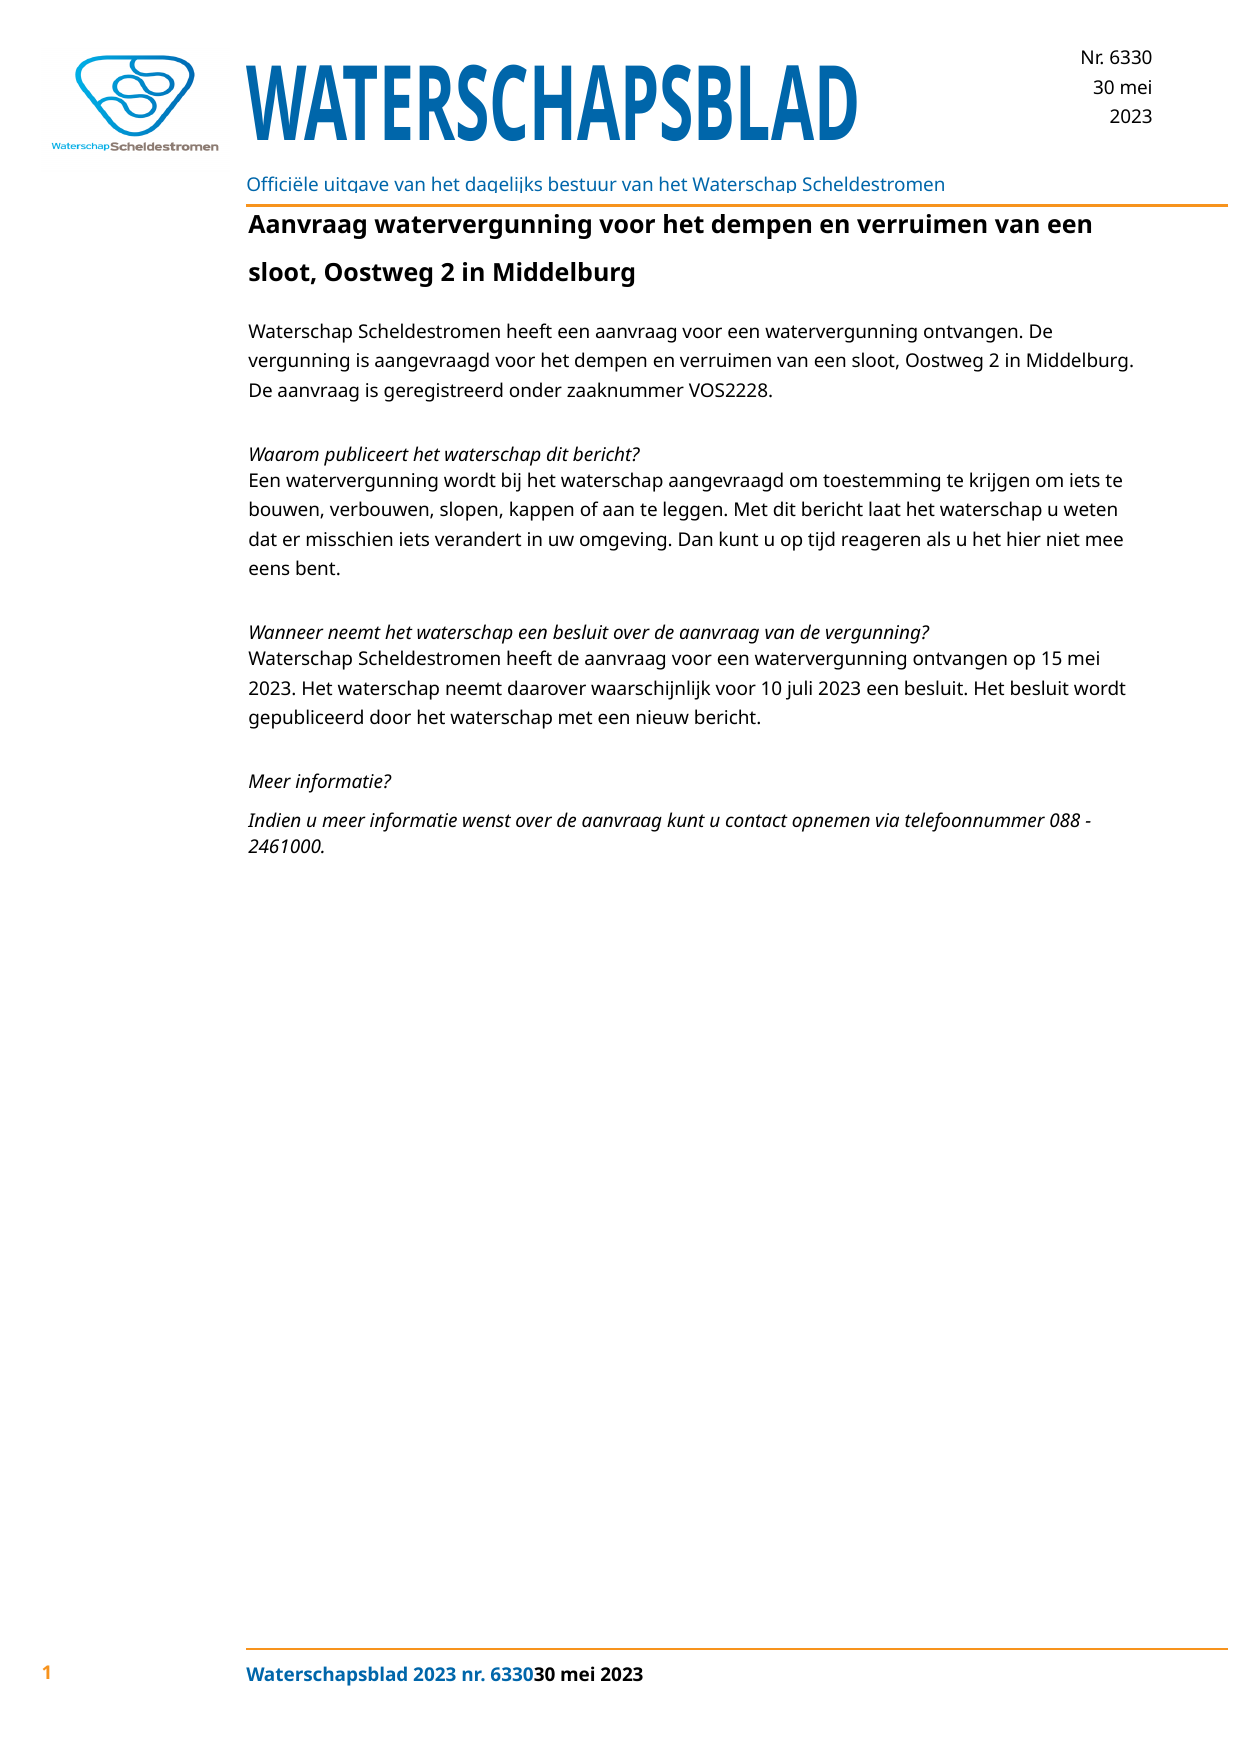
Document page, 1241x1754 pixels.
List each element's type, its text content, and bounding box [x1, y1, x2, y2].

text Indien u meer informatie wenst over de aanvraag kunt u contact opnemen via telefoonnummer 088 - 2461000. [248, 808, 1152, 859]
text Aanvraag watervergunning voor het dempen en verruimen van een sloot, Oostweg 2 in Middelburg [248, 207, 1152, 288]
text Een watervergunning wordt bij het waterschap aangevraagd om toestemming te krijgen om iets te bouwen, verbouwen, slopen, kappen of aan te leggen. Met dit bericht laat het waterschap u weten dat er misschien iets verandert in uw omgeving. Dan kunt u op tijd reageren als u het hier niet mee eens bent. [248, 467, 1152, 581]
text Waterschap Scheldestromen heeft de aanvraag voor een watervergunning ontvangen op 15 mei 2023. Het waterschap neemt daarover waarschijnlijk voor 10 juli 2023 een besluit. Het besluit wordt gepubliceerd door het waterschap met een nieuw bericht. [248, 645, 1152, 730]
text Waterschap Scheldestromen heeft een aanvraag voor een watervergunning ontvangen. De vergunning is aangevraagd voor het dempen en verruimen van een sloot, Oostweg 2 in Middelburg. De aanvraag is geregistreerd onder zaaknummer VOS2228. [248, 318, 1152, 403]
text Waarom publiceert het waterschap dit bericht? [248, 441, 1152, 467]
text Meer informatie? [248, 768, 1152, 794]
picture [41, 47, 231, 172]
text Wanneer neemt het waterschap een besluit over de aanvraag van de vergunning? [248, 619, 1152, 645]
